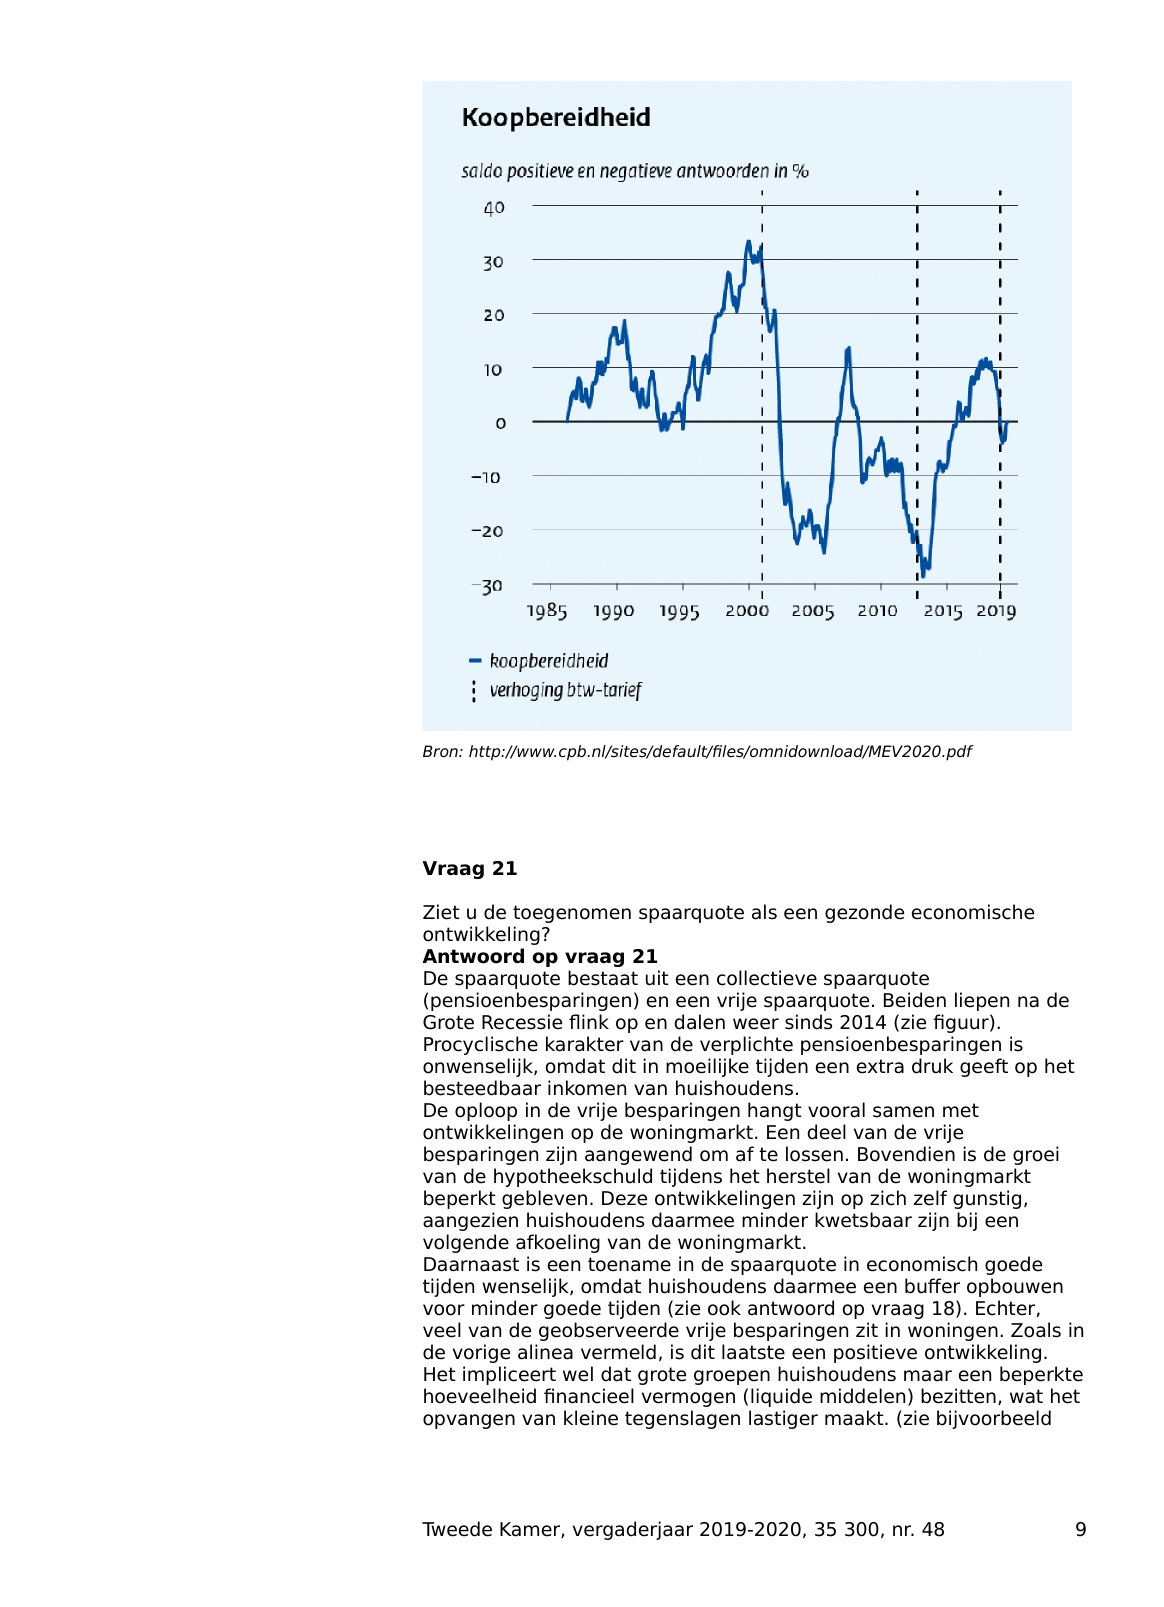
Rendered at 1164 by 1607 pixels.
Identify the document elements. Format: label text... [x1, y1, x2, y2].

text De oploop in de vrije besparingen hangt vooral samen met ontwikkelingen op de woningmarkt. Een deel van de vrije besparingen zijn aangewend om af te lossen. Bovendien is de groei van de hypotheekschuld tijdens het herstel van de woningmarkt beperkt gebleven. Deze ontwikkelingen zijn op zich zelf gunstig, aangezien huishoudens daarmee minder kwetsbaar zijn bij een volgende afkoeling van de woningmarkt. [422, 1100, 1087, 1254]
text Bron: http://www.cpb.nl/sites/default/files/omnidownload/MEV2020.pdf [422, 743, 1072, 761]
text Antwoord op vraag 21 [422, 946, 1087, 968]
text De spaarquote bestaat uit een collectieve spaarquote (pensioenbesparingen) en een vrije spaarquote. Beiden liepen na de Grote Recessie flink op en dalen weer sinds 2014 (zie figuur). Procyclische karakter van de verplichte pensioenbesparingen is onwenselijk, omdat dit in moeilijke tijden een extra druk geeft op het besteedbaar inkomen van huishoudens. [422, 968, 1087, 1100]
text Daarnaast is een toename in de spaarquote in economisch goede tijden wenselijk, omdat huishoudens daarmee een buffer opbouwen voor minder goede tijden (zie ook antwoord op vraag 18). Echter, veel van de geobserveerde vrije besparingen zit in woningen. Zoals in de vorige alinea vermeld, is dit laatste een positieve ontwikkeling. Het impliceert wel dat grote groepen huishoudens maar een beperkte hoeveelheid financieel vermogen (liquide middelen) bezitten, wat het opvangen van kleine tegenslagen lastiger maakt. (zie bijvoorbeeld [422, 1254, 1087, 1429]
text Ziet u de toegenomen spaarquote als een gezonde economische ontwikkeling? [422, 902, 1087, 946]
subtitle Vraag 21 [422, 858, 1087, 880]
picture [422, 81, 1072, 731]
